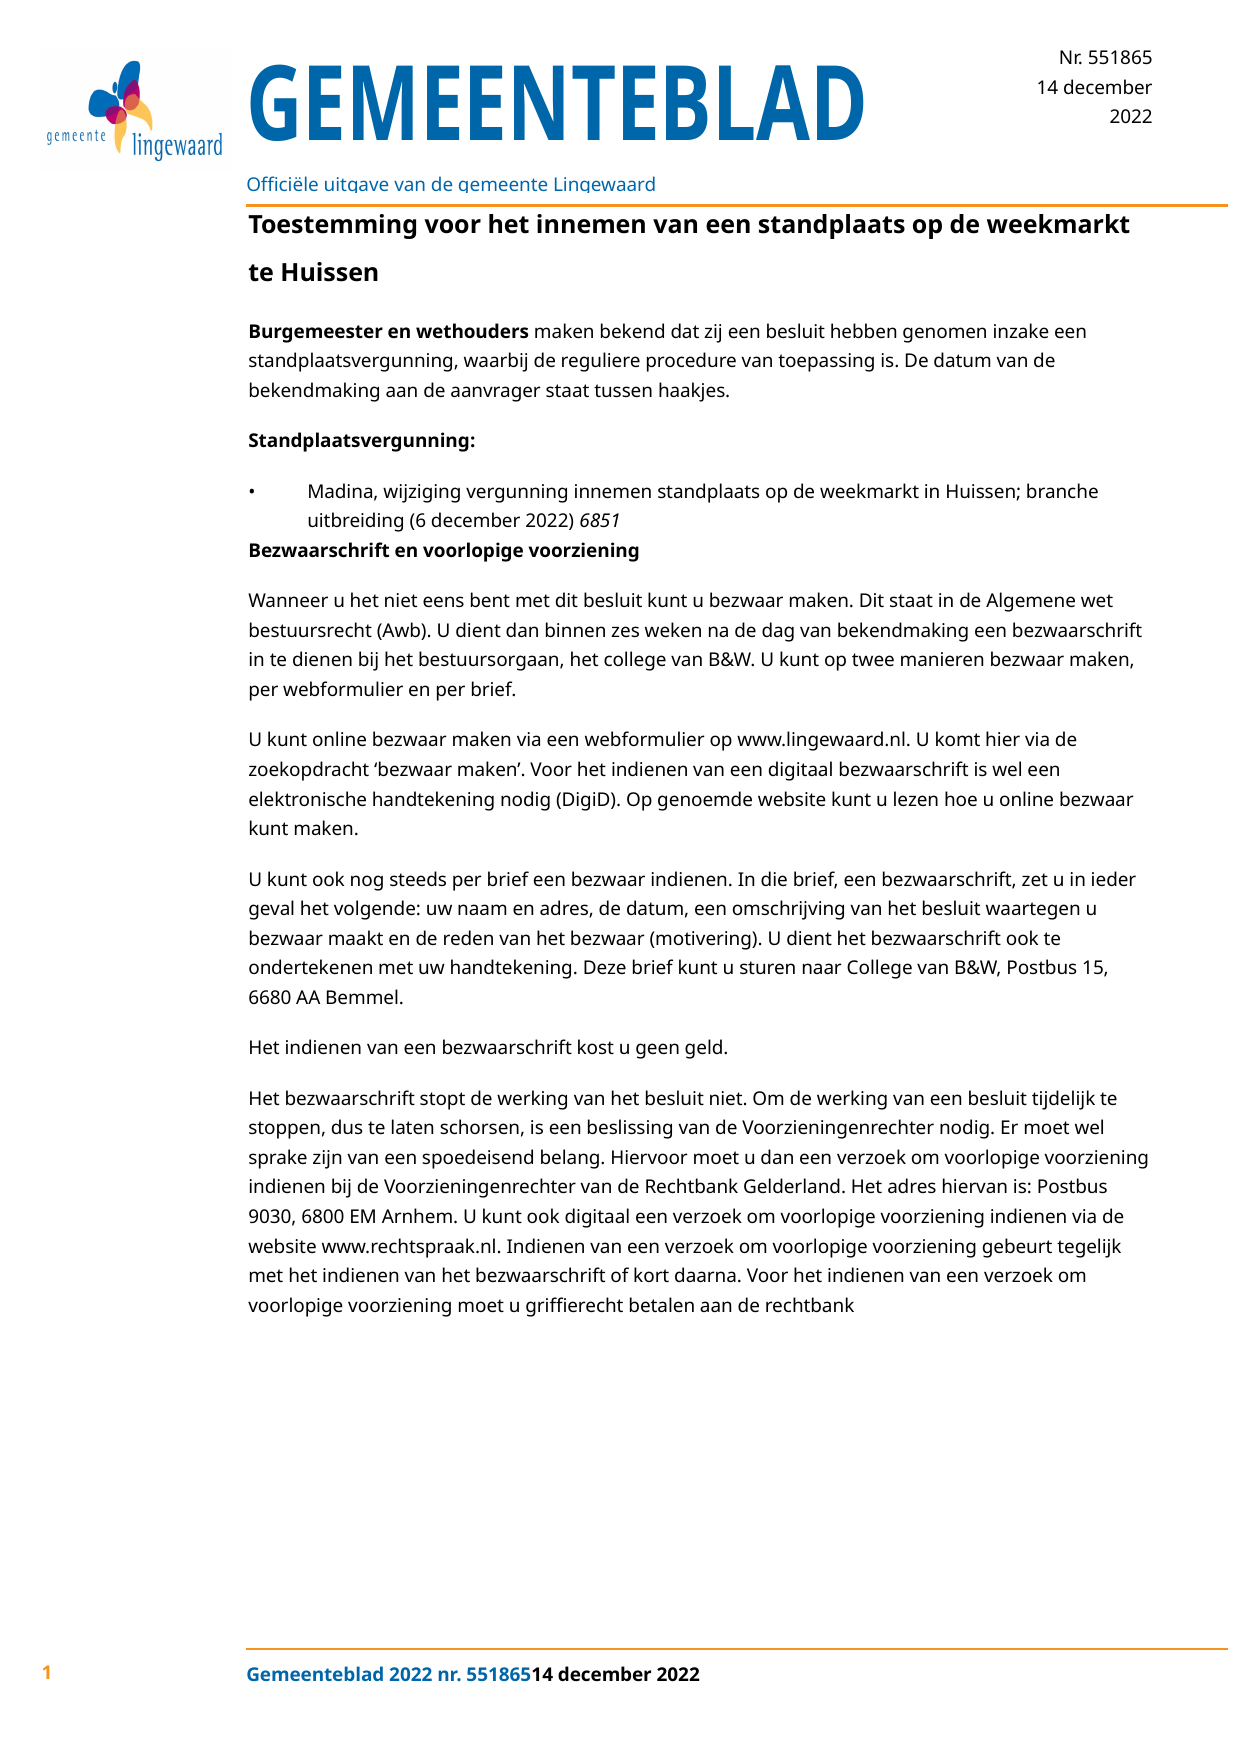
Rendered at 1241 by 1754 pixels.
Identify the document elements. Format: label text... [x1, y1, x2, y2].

text Burgemeester en wethouders maken bekend dat zij een besluit hebben genomen inzake een standplaatsvergunning, waarbij de reguliere procedure van toepassing is. De datum van de bekendmaking aan de aanvrager staat tussen haakjes. [248, 318, 1152, 403]
text Het indienen van een bezwaarschrift kost u geen geld. [248, 1034, 1152, 1060]
text Standplaatsvergunning: [248, 427, 1152, 453]
text Toestemming voor het innemen van een standplaats op de weekmarkt te Huissen [248, 207, 1152, 288]
text Het bezwaarschrift stopt de werking van het besluit niet. Om de werking van een besluit tijdelijk te stoppen, dus te laten schorsen, is een beslissing van de Voorzieningenrechter nodig. Er moet wel sprake zijn van een spoedeisend belang. Hiervoor moet u dan een verzoek om voorlopige voorziening indienen bij de Voorzieningenrechter van de Rechtbank Gelderland. Het adres hiervan is: Postbus 9030, 6800 EM Arnhem. U kunt ook digitaal een verzoek om voorlopige voorziening indienen via de website www.rechtspraak.nl. Indienen van een verzoek om voorlopige voorziening gebeurt tegelijk met het indienen van het bezwaarschrift of kort daarna. Voor het indienen van een verzoek om voorlopige voorziening moet u griffierecht betalen aan de rechtbank [248, 1085, 1152, 1318]
text U kunt online bezwaar maken via een webformulier op www.lingewaard.nl. U komt hier via de zoekopdracht ‘bezwaar maken’. Voor het indienen van een digitaal bezwaarschrift is wel een elektronische handtekening nodig (DigiD). Op genoemde website kunt u lezen hoe u online bezwaar kunt maken. [248, 727, 1152, 841]
text U kunt ook nog steeds per brief een bezwaar indienen. In die brief, een bezwaarschrift, zet u in ieder geval het volgende: uw naam en adres, de datum, een omschrijving van het besluit waartegen u bezwaar maakt en de reden van het bezwaar (motivering). U dient het bezwaarschrift ook te ondertekenen met uw handtekening. Deze brief kunt u sturen naar College van B&W, Postbus 15, 6680 AA Bemmel. [248, 866, 1152, 1010]
list Madina, wijziging vergunning innemen standplaats op de weekmarkt in Huissen; branche uitbreiding (6 december 2022) 6851 [248, 478, 1152, 533]
text Bezwaarschrift en voorlopige voorziening [248, 537, 1152, 563]
text Wanneer u het niet eens bent met dit besluit kunt u bezwaar maken. Dit staat in de Algemene wet bestuursrecht (Awb). U dient dan binnen zes weken na de dag van bekendmaking een bezwaarschrift in te dienen bij het bestuursorgaan, het college van B&W. U kunt op twee manieren bezwaar maken, per webformulier en per brief. [248, 587, 1152, 702]
picture [41, 47, 231, 172]
